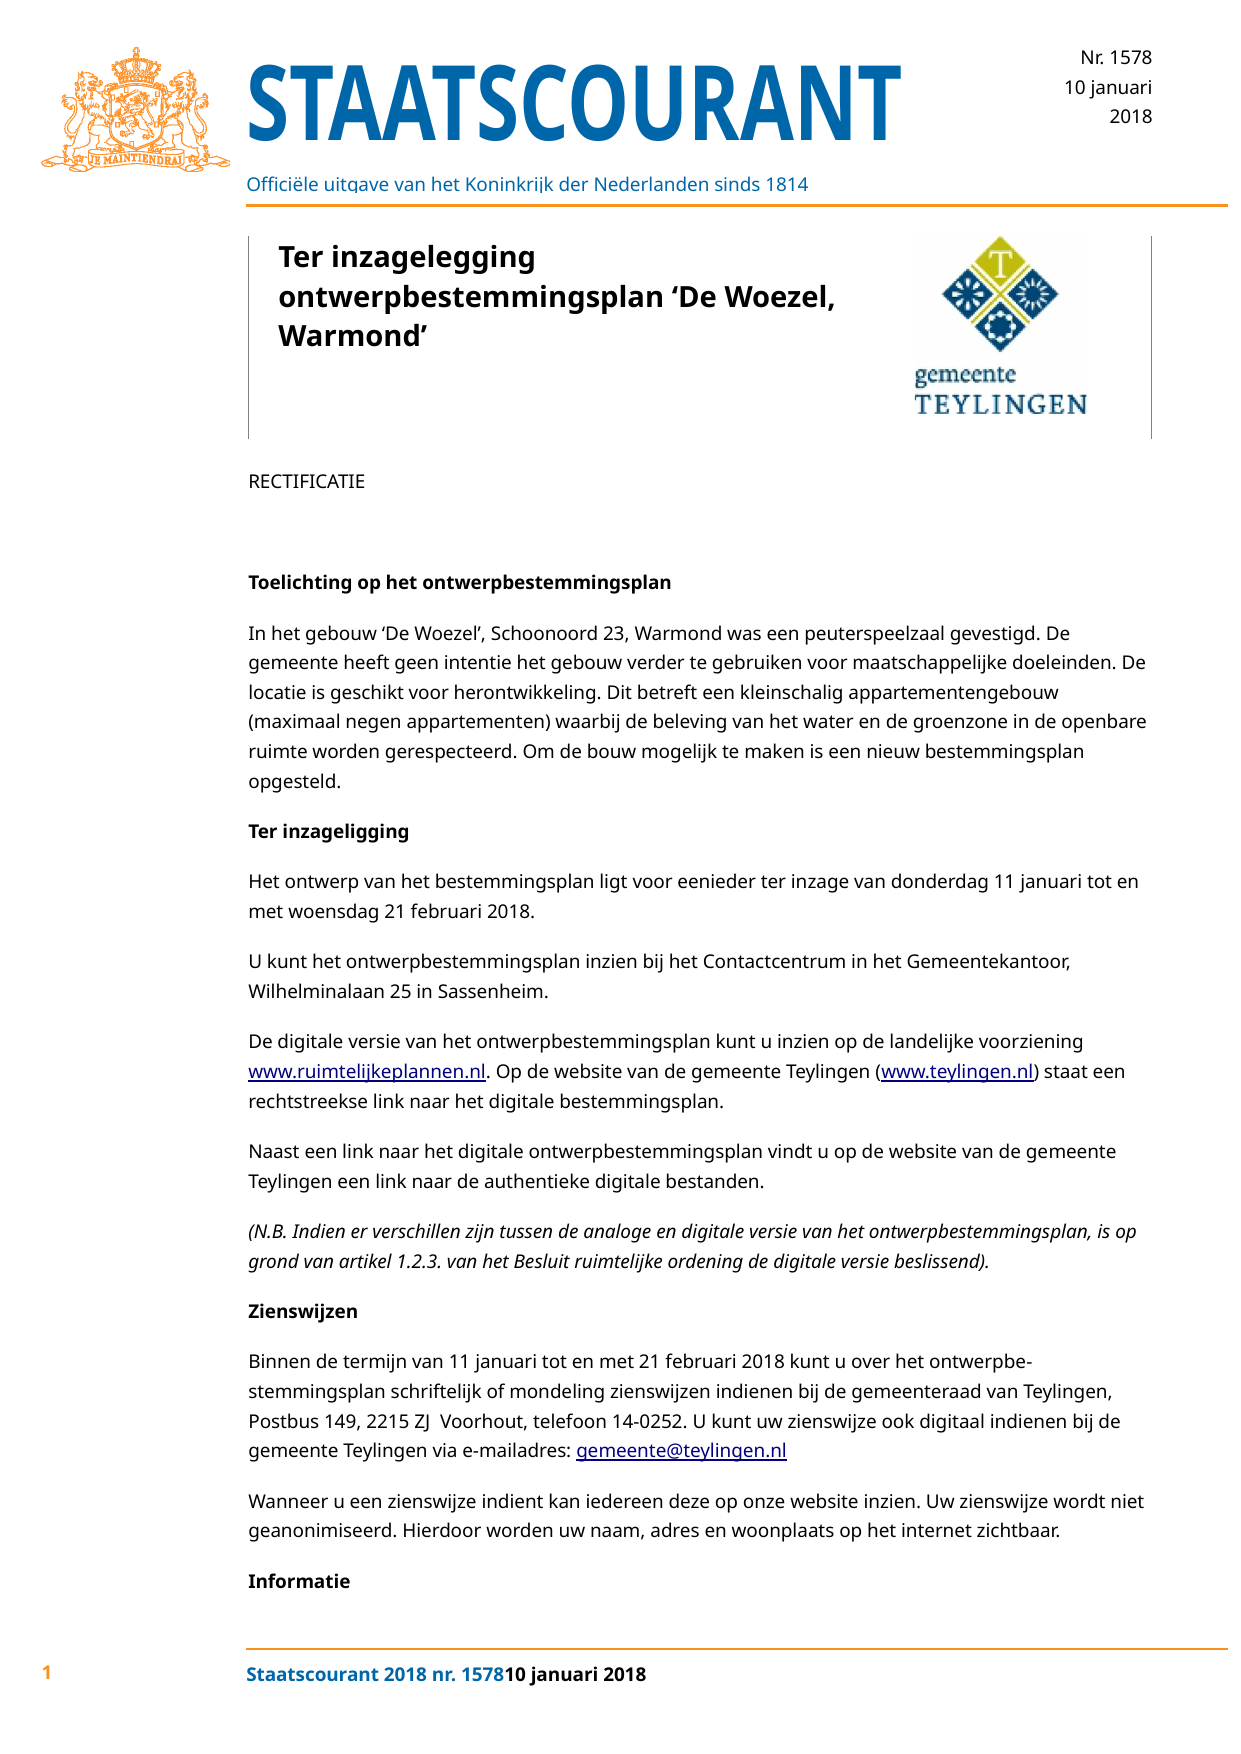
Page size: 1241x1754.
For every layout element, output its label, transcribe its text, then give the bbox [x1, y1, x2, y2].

text U kunt het ontwerpbestemmingsplan inzien bij het Con­tact­centrum in het Gemeente­kantoor, Wilhelminalaan 25 in Sassenheim. [248, 949, 1152, 1004]
text Binnen de termijn van 11 januari tot en met 21 februari 2018 kunt u over het ontwerpbe­stemmingsplan schriftelijk of mon­de­ling zienswijzen indienen bij de gemeenteraad van Teylingen, Postbus 149, 2215 ZJ Voorhout, telefoon 14-0252. U kunt uw zienswijze ook digitaal indienen bij de gemeente Teylingen via e-mail­adres: gemeente@teylingen.nl [248, 1349, 1152, 1463]
picture [914, 236, 1087, 414]
text In het gebouw ‘De Woezel’, Schoonoord 23, Warmond was een peuterspeelzaal gevestigd. De gemeente heeft geen intentie het gebouw verder te gebruiken voor maatschappelijke doeleinden. De locatie is geschikt voor herontwikkeling. Dit betreft een kleinschalig appartementengebouw (maximaal negen appartementen) waarbij de beleving van het water en de groenzone in de openbare ruimte worden gerespecteerd. Om de bouw mogelijk te maken is een nieuw bestemmingsplan opgesteld. [248, 620, 1152, 793]
text RECTIFICATIE [248, 469, 1152, 494]
text Ter inzageligging [248, 818, 1152, 844]
table_header [850, 236, 914, 413]
picture [41, 47, 231, 172]
table_header Ter inzagelegging ontwerpbestemmingsplan ‘De Woezel, Warmond’ [249, 236, 850, 439]
text Zienswijzen [248, 1298, 1152, 1324]
table_header [1087, 236, 1151, 413]
table_header [850, 414, 1151, 439]
text Het ontwerp van het bestemmingsplan ligt voor eenieder ter in­zage van donderdag 11 januari tot en met woensdag 21 februari 2018. [248, 869, 1152, 924]
text De digitale versie van het ontwerpbestemmingsplan kunt u inzien op de landelijke voor­ziening www.ruimtelijkeplannen.nl. Op de website van de gemeente Teylingen (www.teylingen.nl) staat een rechtstreekse link naar het digitale bestem­mingsplan. [248, 1029, 1152, 1113]
text Wanneer u een zienswijze indient kan iedereen deze op onze website inzien. Uw zienswijze wordt niet geanonimiseerd. Hierdoor worden uw naam, adres en woonplaats op het internet zichtbaar. [248, 1488, 1152, 1543]
text Toelichting op het ontwerpbestemmingsplan [248, 569, 1152, 595]
text (N.B. Indien er verschillen zijn tussen de analoge en digitale versie van het ontwerpbestemmings­plan, is op grond van arti­kel 1.2.3. van het Besluit ruimtelijke ordening de digitale versie beslissend). [248, 1218, 1152, 1273]
text Naast een link naar het digitale ontwerpbestemmingsplan vindt u op de website van de ge­meente Teylingen een link naar de authentieke digitale bestanden. [248, 1138, 1152, 1193]
text Informatie [248, 1568, 1152, 1593]
